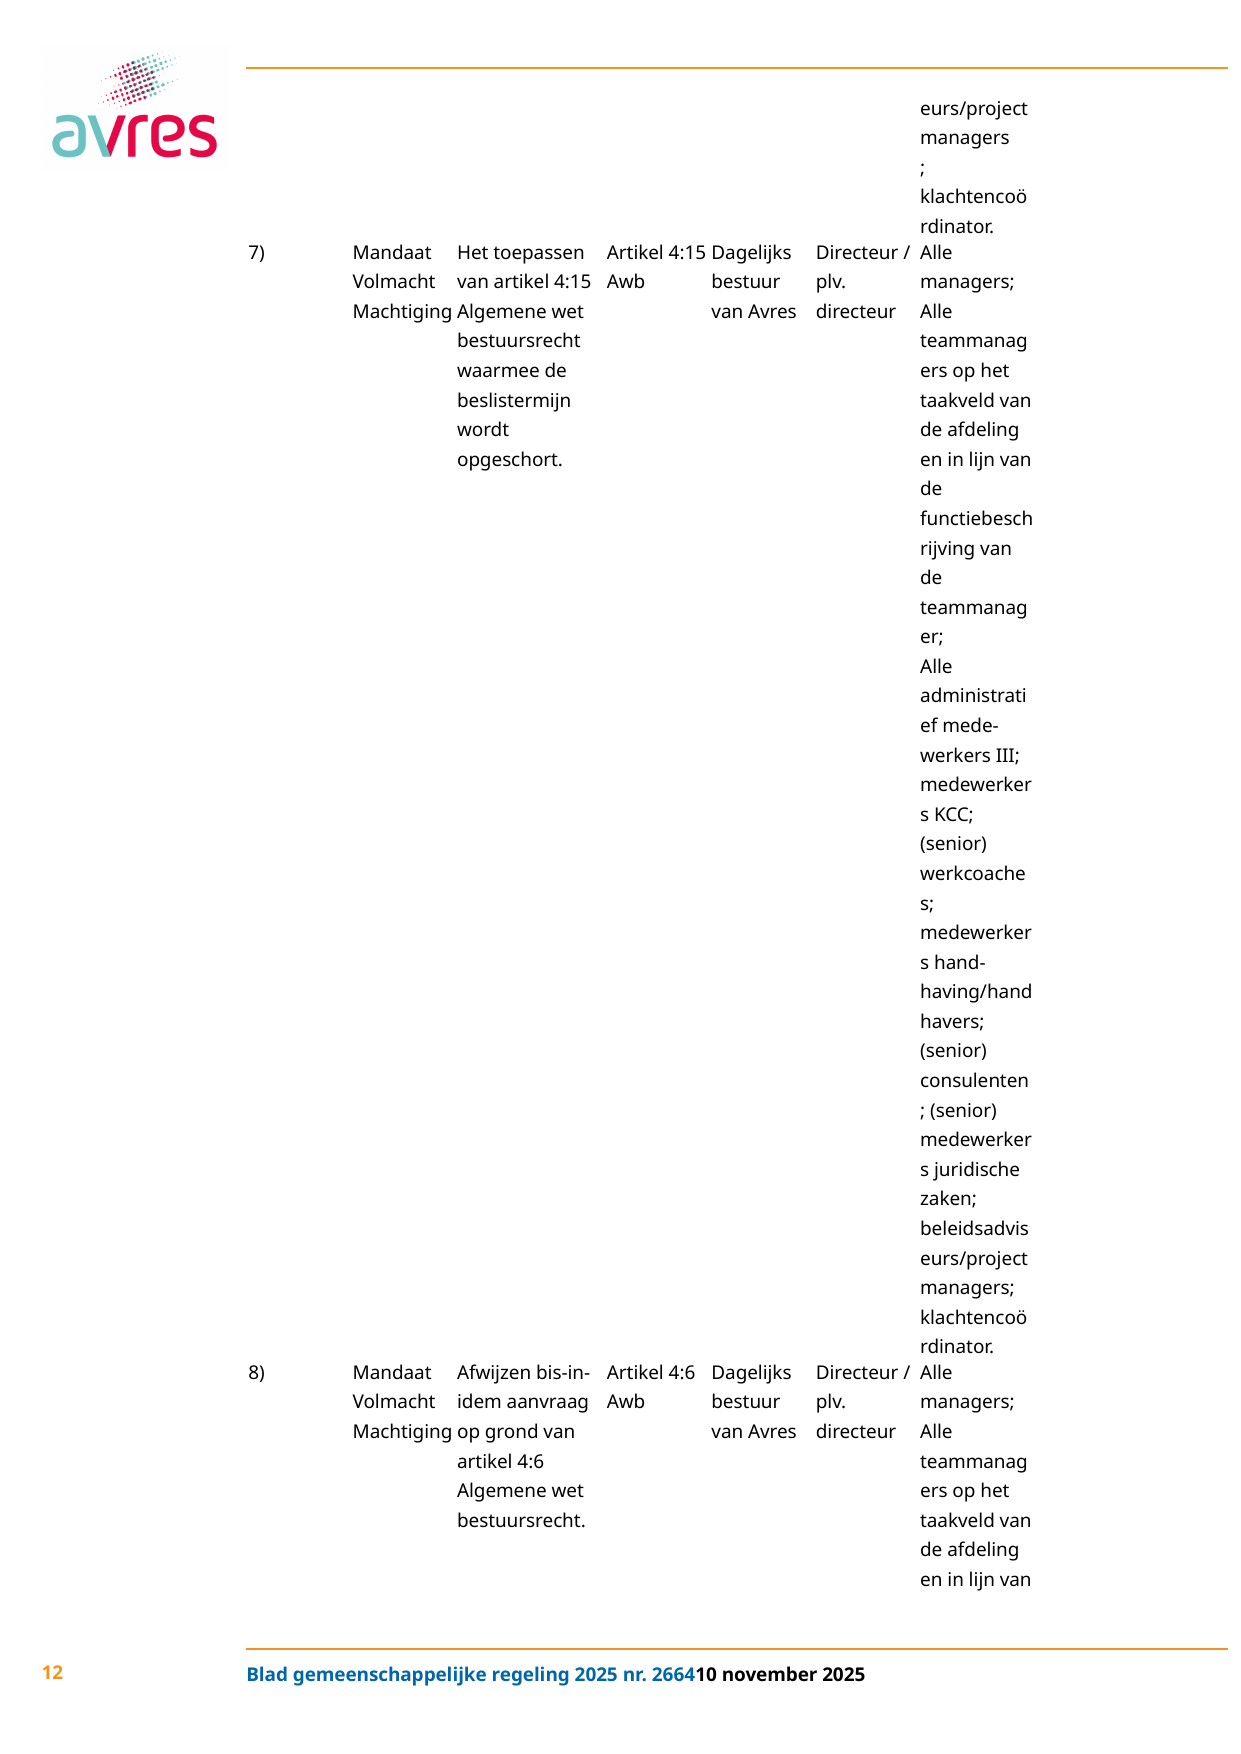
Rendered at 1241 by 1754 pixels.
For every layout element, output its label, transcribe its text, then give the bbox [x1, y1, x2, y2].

table_cell Mandaat Volmacht Machtiging [353, 1359, 457, 1592]
table_cell Het toepassen van artikel 4:15 Algemene wet bestuursrecht waarmee de beslistermijn wordt opgeschort. [457, 239, 607, 1359]
table_cell Artikel 4:6 Awb [607, 1359, 711, 1592]
table_cell [816, 95, 920, 239]
table_cell Directeur / plv. directeur [816, 239, 920, 1359]
table_cell 7) [248, 239, 352, 1359]
table_cell [607, 95, 711, 239]
table_cell [248, 95, 352, 239]
table_cell Directeur / plv. directeur [816, 1359, 920, 1592]
table_cell Alle managers; Alle teammanagers op het taakveld van de afdeling en in lijn van de functiebeschrijving van de teammanager; Alle administratief mede-werkers III; medewerkers KCC; (senior) werkcoaches; medewerkers hand-having/handhavers; (senior) consulenten; (senior) medewerkers juridische zaken; beleidsadviseurs/projectmanagers; klachtencoördinator. [920, 239, 1033, 1359]
table_cell [1034, 239, 1152, 1359]
table_cell Artikel 4:15 Awb [607, 239, 711, 1359]
table_cell Dagelijks bestuur van Avres [711, 1359, 816, 1592]
table_cell Afwijzen bis-in-idem aanvraag op grond van artikel 4:6 Algemene wet bestuursrecht. [457, 1359, 607, 1592]
table_cell [353, 95, 457, 239]
table_cell Alle managers; Alle teammanagers op het taakveld van de afdeling en in lijn van [920, 1359, 1033, 1592]
table_cell eurs/projectmanagers ; klachtencoördinator. [920, 95, 1033, 239]
picture [41, 47, 231, 172]
table_cell 8) [248, 1359, 352, 1592]
table_cell Mandaat Volmacht Machtiging [353, 239, 457, 1359]
table_cell Dagelijks bestuur van Avres [711, 239, 816, 1359]
table_cell [457, 95, 607, 239]
table_cell [711, 95, 816, 239]
table_cell [1034, 1359, 1152, 1592]
table_cell [1034, 95, 1152, 239]
